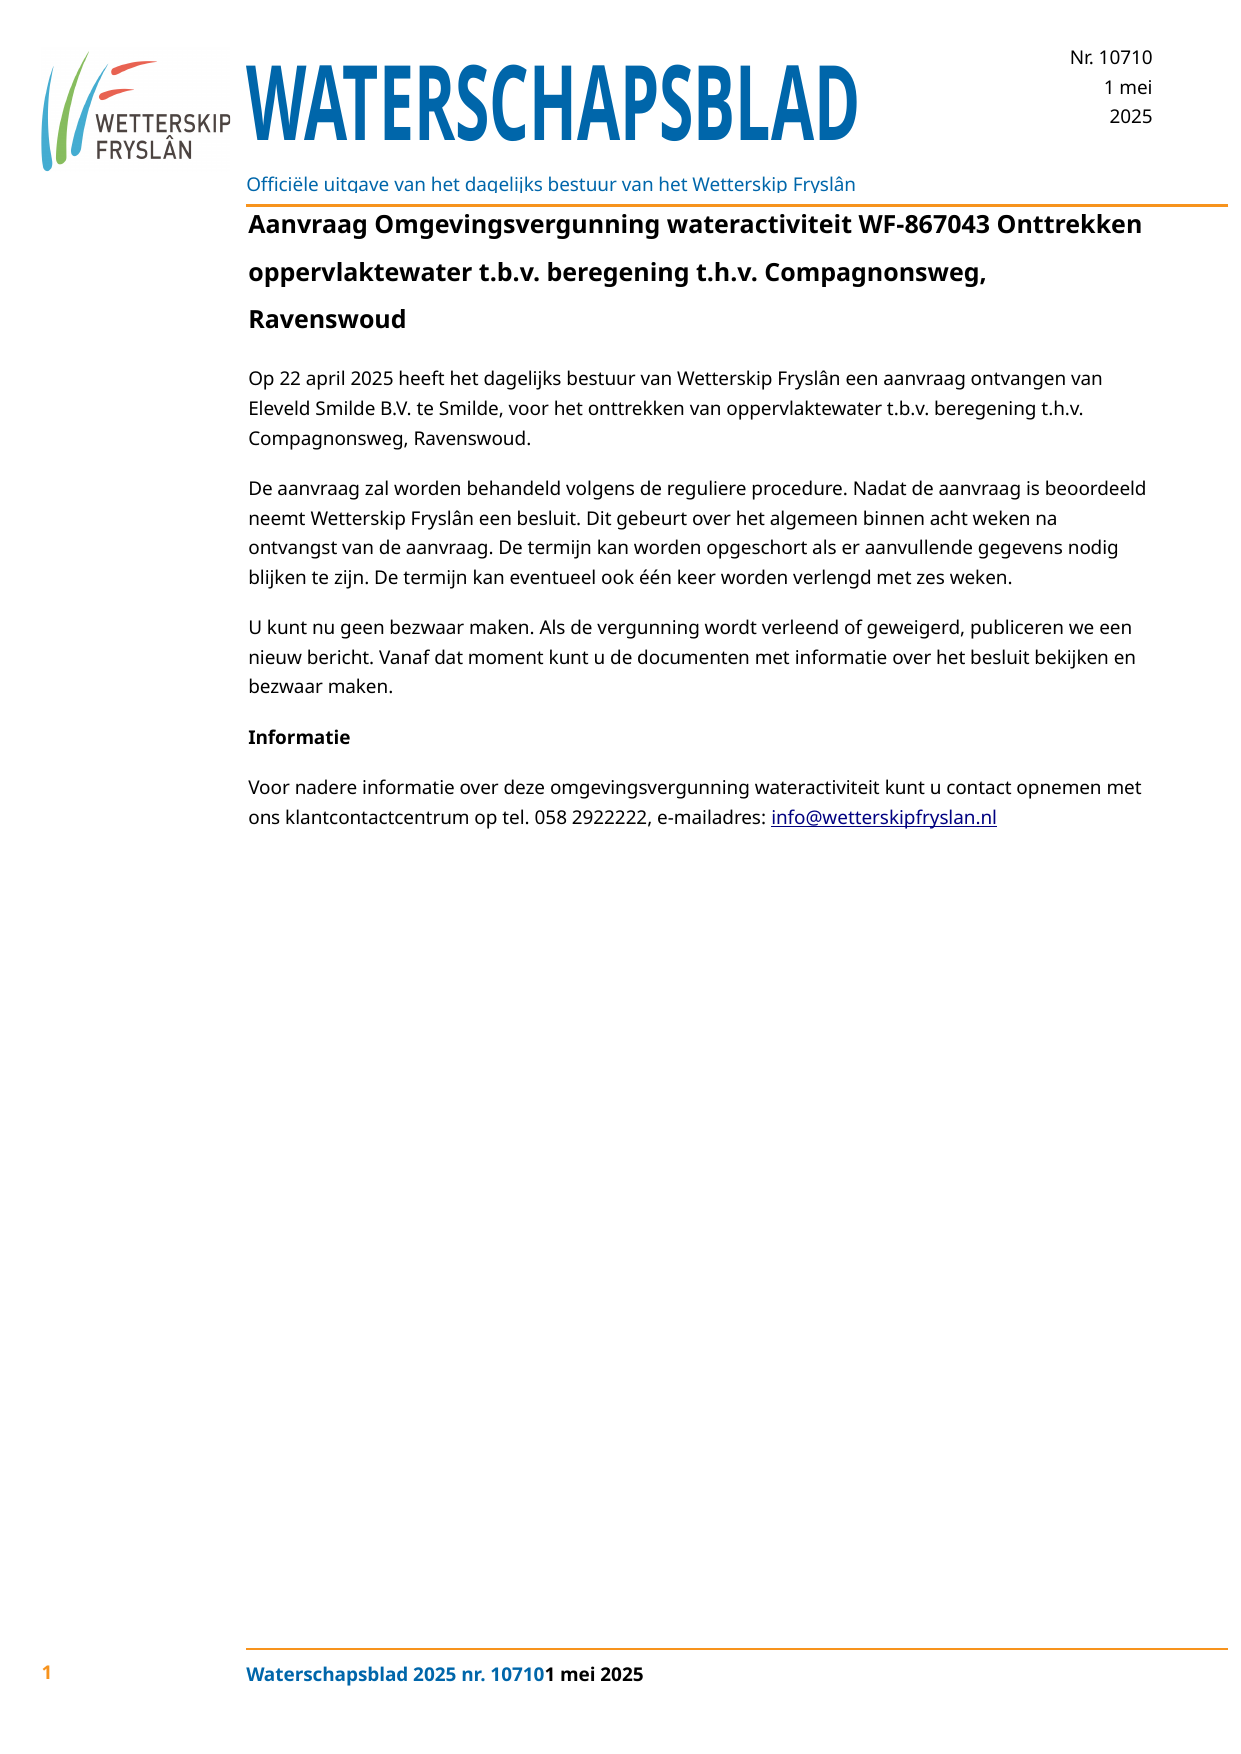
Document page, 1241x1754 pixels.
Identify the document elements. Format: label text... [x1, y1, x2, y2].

text De aanvraag zal worden behandeld volgens de reguliere procedure. Nadat de aanvraag is beoordeeld neemt Wetterskip Fryslân een besluit. Dit gebeurt over het algemeen binnen acht weken na ontvangst van de aanvraag. De termijn kan worden opgeschort als er aanvullende gegevens nodig blijken te zijn. De termijn kan eventueel ook één keer worden verlengd met zes weken. [248, 475, 1152, 589]
text Voor nadere informatie over deze omgevingsvergunning wateractiviteit kunt u contact opnemen met ons klantcontactcentrum op tel. 058 2922222, e-mailadres: info@wetterskipfryslan.nl [248, 774, 1152, 829]
text Op 22 april 2025 heeft het dagelijks bestuur van Wetterskip Fryslân een aanvraag ontvangen van Eleveld Smilde B.V. te Smilde, voor het onttrekken van oppervlaktewater t.b.v. beregening t.h.v. Compagnonsweg, Ravenswoud. [248, 366, 1152, 450]
text Informatie [248, 724, 1152, 749]
text U kunt nu geen bezwaar maken. Als de vergunning wordt verleend of geweigerd, publiceren we een nieuw bericht. Vanaf dat moment kunt u de documenten met informatie over het besluit bekijken en bezwaar maken. [248, 614, 1152, 699]
text Aanvraag Omgevingsvergunning wateractiviteit WF-867043 Onttrekken oppervlaktewater t.b.v. beregening t.h.v. Compagnonsweg, Ravenswoud [248, 207, 1152, 336]
picture [41, 47, 231, 172]
